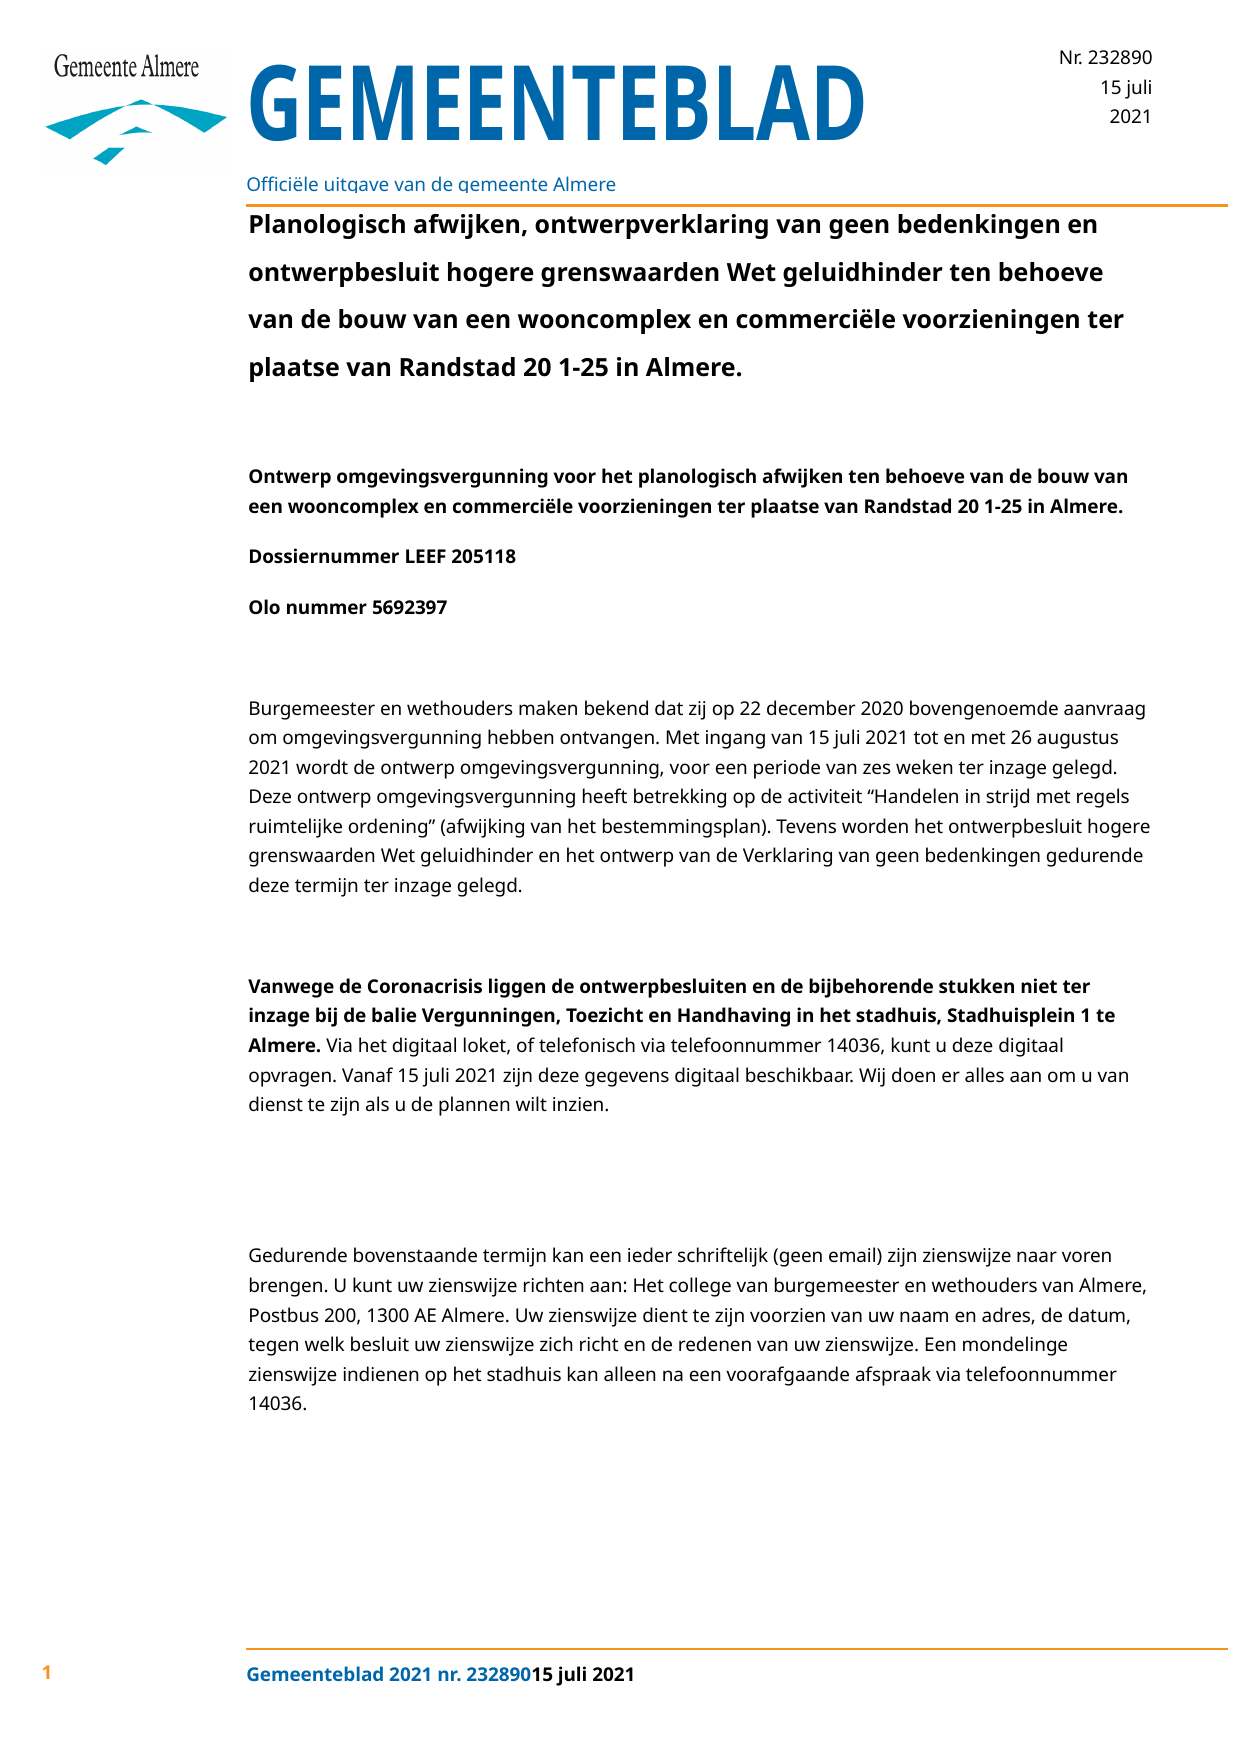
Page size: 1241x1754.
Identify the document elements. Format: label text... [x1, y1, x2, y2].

picture [41, 47, 231, 172]
text Burgemeester en wethouders maken bekend dat zij op 22 december 2020 bovengenoemde aanvraag om omgevingsvergunning hebben ontvangen. Met ingang van 15 juli 2021 tot en met 26 augustus 2021 wordt de ontwerp omgevingsvergunning, voor een periode van zes weken ter inzage gelegd. Deze ontwerp omgevingsvergunning heeft betrekking op de activiteit “Handelen in strijd met regels ruimtelijke ordening” (afwijking van het bestemmingsplan). Tevens worden het ontwerpbesluit hogere grenswaarden Wet geluidhinder en het ontwerp van de Verklaring van geen bedenkingen gedurende deze termijn ter inzage gelegd. [248, 695, 1152, 898]
text Dossiernummer LEEF 205118 [248, 543, 1152, 569]
text Olo nummer 5692397 [248, 594, 1152, 620]
text Gedurende bovenstaande termijn kan een ieder schriftelijk (geen email) zijn zienswijze naar voren brengen. U kunt uw zienswijze richten aan: Het college van burgemeester en wethouders van Almere, Postbus 200, 1300 AE Almere. Uw zienswijze dient te zijn voorzien van uw naam en adres, de datum, tegen welk besluit uw zienswijze zich richt en de redenen van uw zienswijze. Een mondelinge zienswijze indienen op het stadhuis kan alleen na een voorafgaande afspraak via telefoonnummer 14036. [248, 1243, 1152, 1416]
text Planologisch afwijken, ontwerpverklaring van geen bedenkingen en ontwerpbesluit hogere grenswaarden Wet geluidhinder ten behoeve van de bouw van een wooncomplex en commerciële voorzieningen ter plaatse van Randstad 20 1-25 in Almere. [248, 207, 1152, 384]
text Ontwerp omgevingsvergunning voor het planologisch afwijken ten behoeve van de bouw van een wooncomplex en commerciële voorzieningen ter plaatse van Randstad 20 1-25 in Almere. [248, 463, 1152, 519]
text Vanwege de Coronacrisis liggen de ontwerpbesluiten en de bijbehorende stukken niet ter inzage bij de balie Vergunningen, Toezicht en Handhaving in het stadhuis, Stadhuisplein 1 te Almere. Via het digitaal loket, of telefonisch via telefoonnummer 14036, kunt u deze digitaal opvragen. Vanaf 15 juli 2021 zijn deze gegevens digitaal beschikbaar. Wij doen er alles aan om u van dienst te zijn als u de plannen wilt inzien. [248, 973, 1152, 1117]
